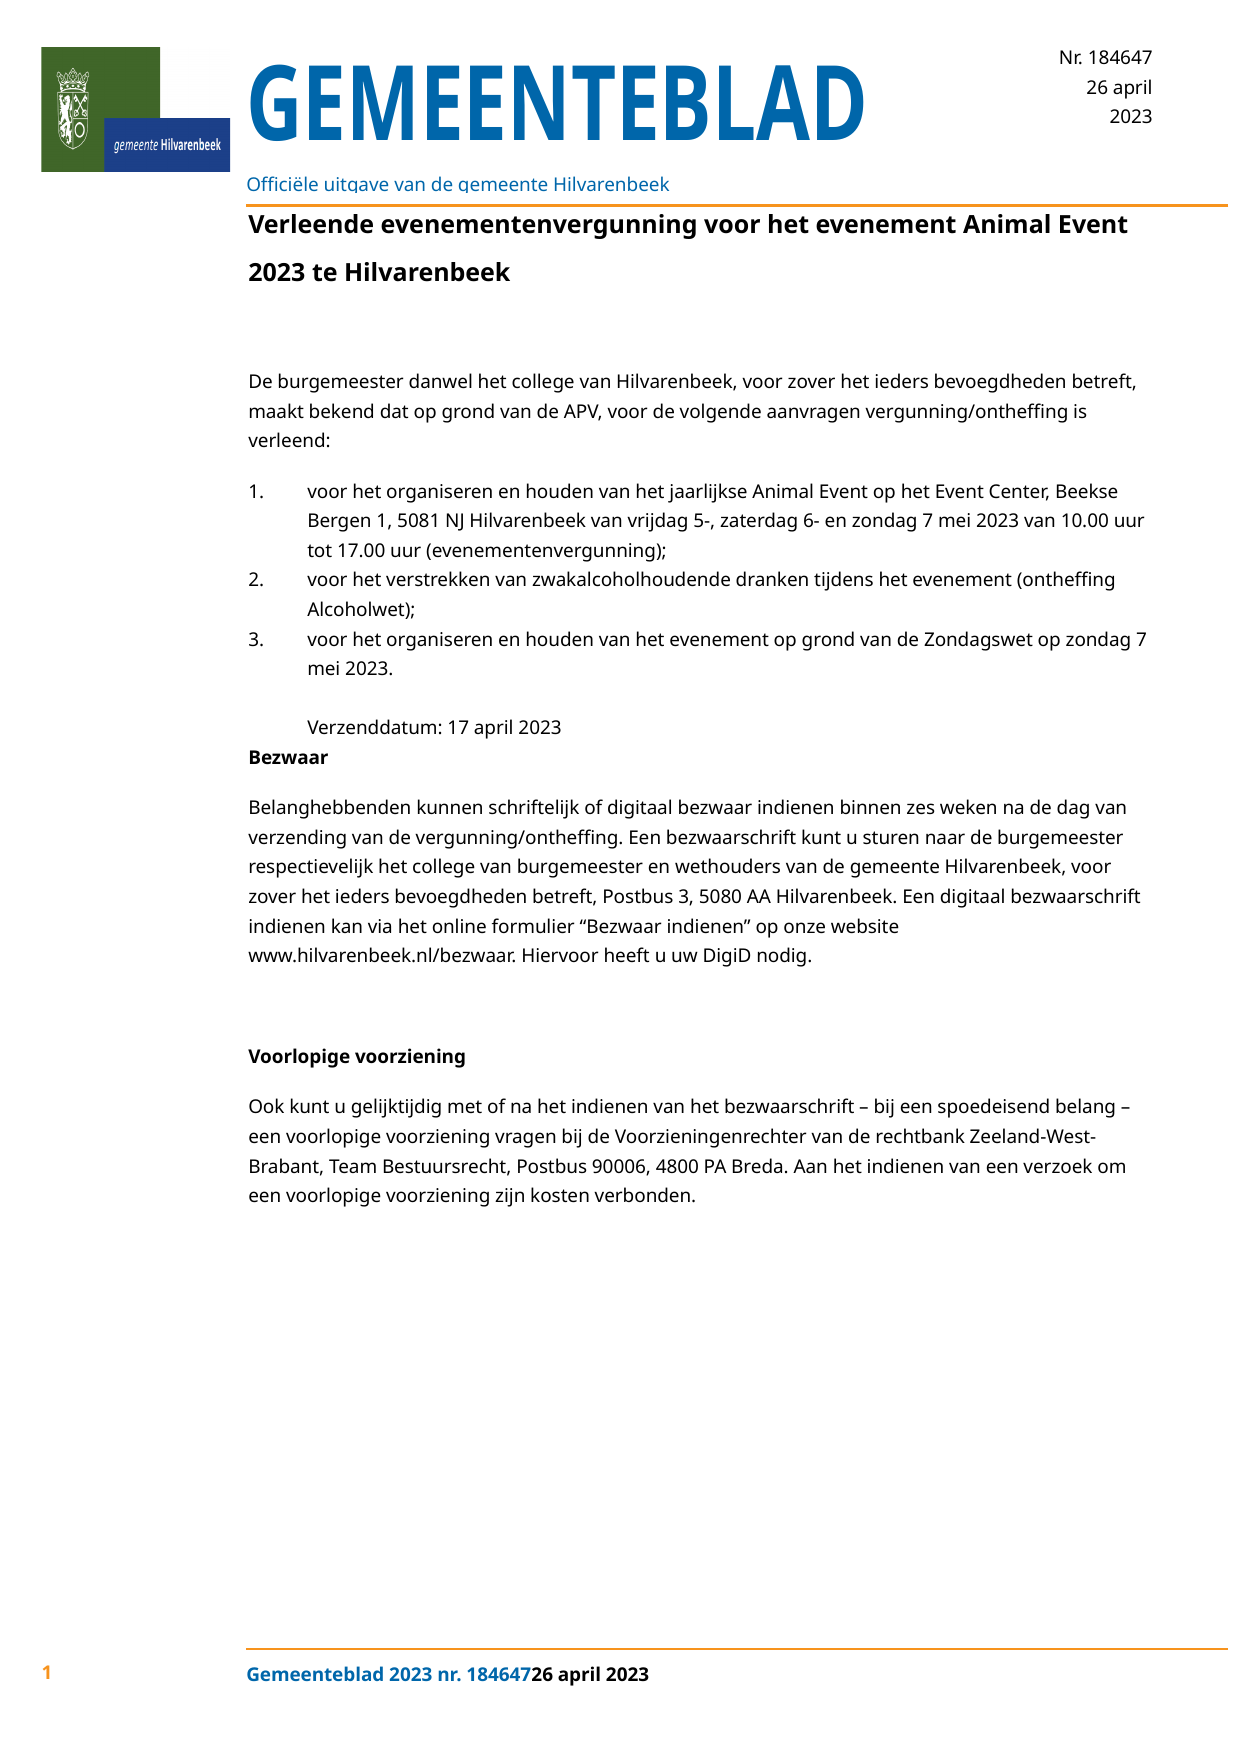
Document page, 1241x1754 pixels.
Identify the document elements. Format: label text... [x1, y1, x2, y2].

list voor het verstrekken van zwakalcoholhoudende dranken tijdens het evenement (ontheffing Alcoholwet); [248, 567, 1152, 622]
picture [41, 47, 231, 172]
text Ook kunt u gelijktijdig met of na het indienen van het bezwaarschrift – bij een spoedeisend belang – een voorlopige voorziening vragen bij de Voorzieningenrechter van de rechtbank Zeeland-West-Brabant, Team Bestuursrecht, Postbus 90006, 4800 PA Breda. Aan het indienen van een verzoek om een voorlopige voorziening zijn kosten verbonden. [248, 1094, 1152, 1208]
text Bezwaar [248, 744, 1152, 770]
text Voorlopige voorziening [248, 1043, 1152, 1069]
text Verleende evenementenvergunning voor het evenement Animal Event 2023 te Hilvarenbeek [248, 207, 1152, 288]
text De burgemeester danwel het college van Hilvarenbeek, voor zover het ieders bevoegdheden betreft, maakt bekend dat op grond van de APV, voor de volgende aanvragen vergunning/ontheffing is verleend: [248, 368, 1152, 453]
text Belanghebbenden kunnen schriftelijk of digitaal bezwaar indienen binnen zes weken na de dag van verzending van de vergunning/ontheffing. Een bezwaarschrift kunt u sturen naar de burgemeester respectievelijk het college van burgemeester en wethouders van de gemeente Hilvarenbeek, voor zover het ieders bevoegdheden betreft, Postbus 3, 5080 AA Hilvarenbeek. Een digitaal bezwaarschrift indienen kan via het online formulier “Bezwaar indienen” op onze website www.hilvarenbeek.nl/bezwaar. Hiervoor heeft u uw DigiD nodig. [248, 794, 1152, 968]
list voor het organiseren en houden van het evenement op grond van de Zondagswet op zondag 7 mei 2023. [248, 626, 1152, 681]
list Verzenddatum: 17 april 2023 [248, 714, 1152, 740]
list voor het organiseren en houden van het jaarlijkse Animal Event op het Event Center, Beekse Bergen 1, 5081 NJ Hilvarenbeek van vrijdag 5-, zaterdag 6- en zondag 7 mei 2023 van 10.00 uur tot 17.00 uur (evenementenvergunning); [248, 478, 1152, 563]
